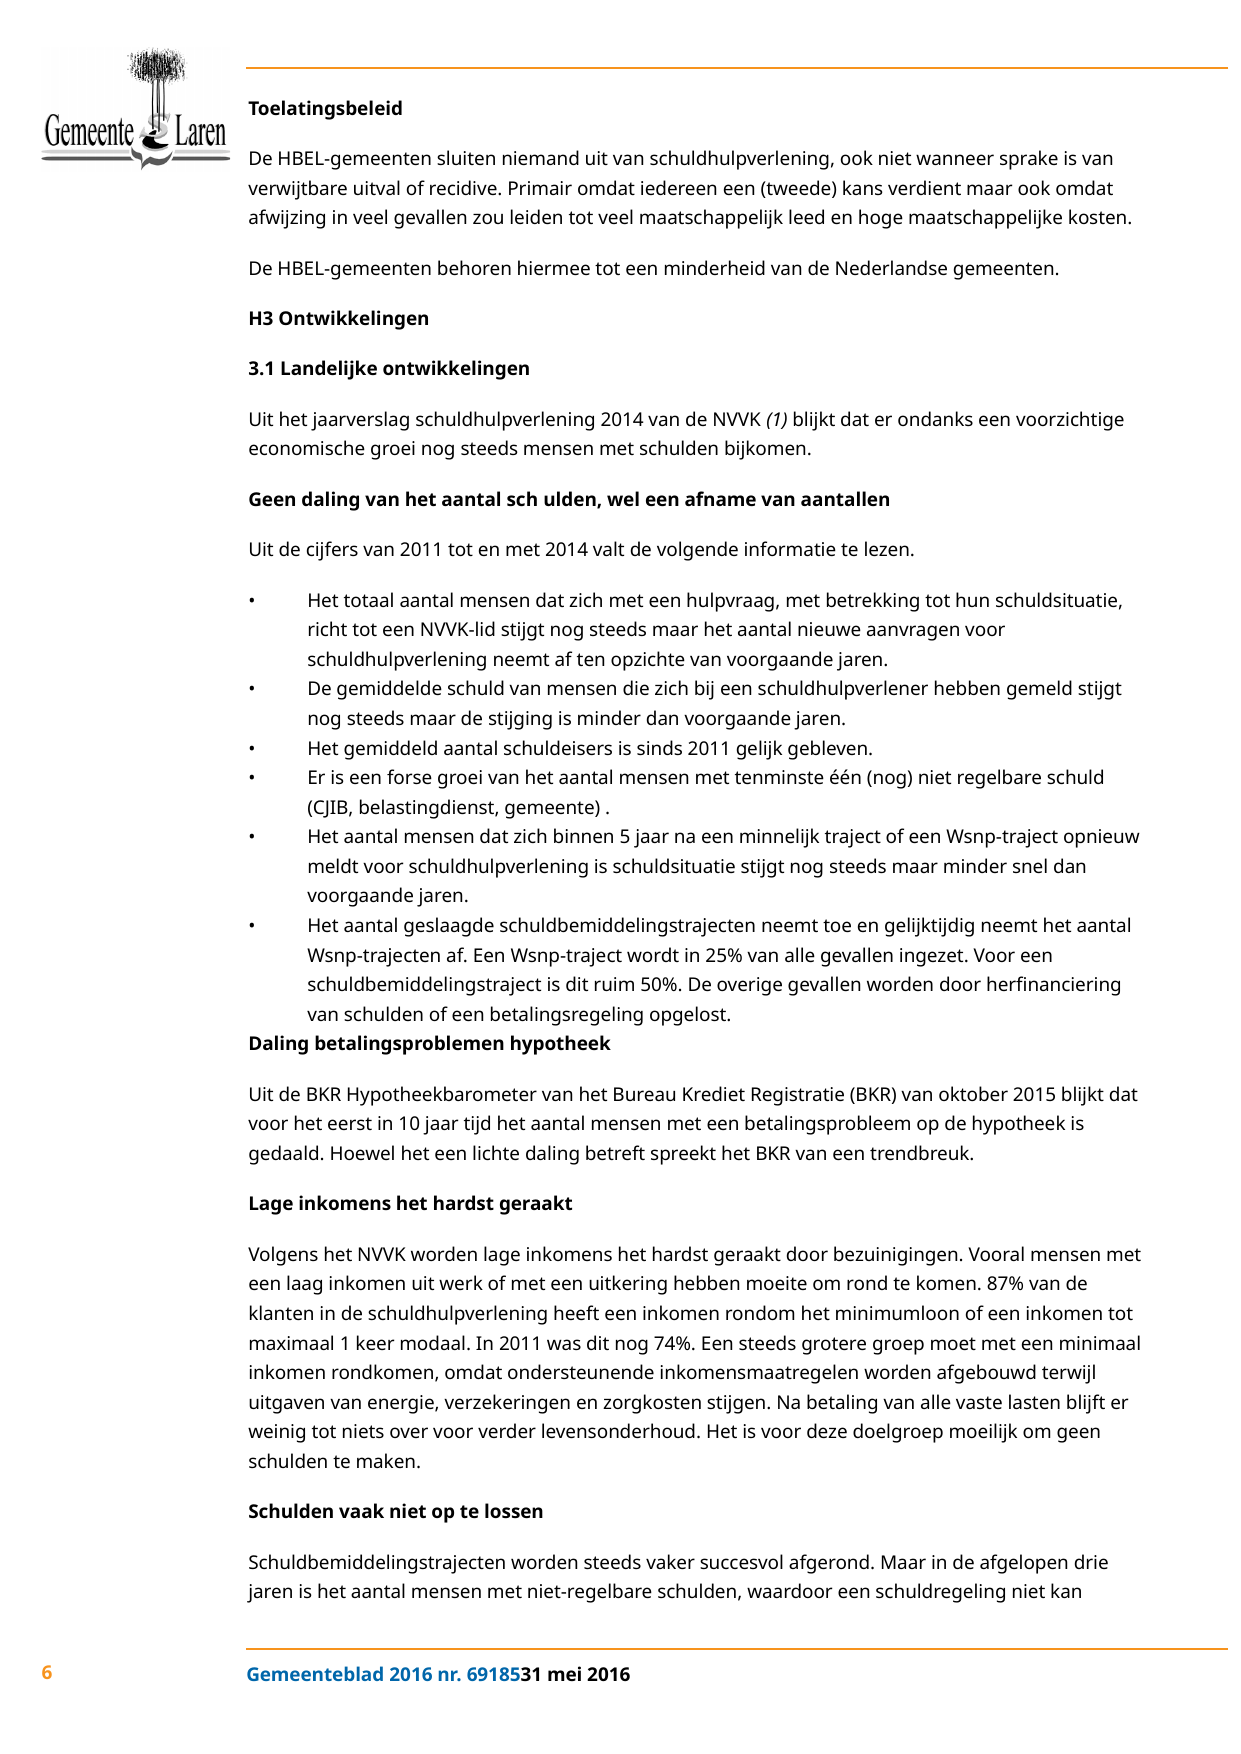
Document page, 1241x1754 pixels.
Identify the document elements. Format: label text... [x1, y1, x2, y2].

text Volgens het NVVK worden lage inkomens het hardst geraakt door bezuinigingen. Vooral mensen met een laag inkomen uit werk of met een uitkering hebben moeite om rond te komen. 87% van de klanten in de schuldhulpverlening heeft een inkomen rondom het minimumloon of een inkomen tot maximaal 1 keer modaal. In 2011 was dit nog 74%. Een steeds grotere groep moet met een minimaal inkomen rondkomen, omdat ondersteunende inkomensmaatregelen worden afgebouwd terwijl uitgaven van energie, verzekeringen en zorgkosten stijgen. Na betaling van alle vaste lasten blijft er weinig tot niets over voor verder levensonderhoud. Het is voor deze doelgroep moeilijk om geen schulden te maken. [248, 1241, 1152, 1474]
text Schuldbemiddelingstrajecten worden steeds vaker succesvol afgerond. Maar in de afgelopen drie jaren is het aantal mensen met niet-regelbare schulden, waardoor een schuldregeling niet kan [248, 1549, 1152, 1604]
text Lage inkomens het hardst geraakt [248, 1191, 1152, 1216]
text H3 Ontwikkelingen [248, 305, 1152, 331]
text 3.1 Landelijke ontwikkelingen [248, 356, 1152, 381]
text Uit de cijfers van 2011 tot en met 2014 valt de volgende informatie te lezen. [248, 536, 1152, 562]
text De HBEL-gemeenten behoren hiermee tot een minderheid van de Nederlandse gemeenten. [248, 255, 1152, 281]
list Het gemiddeld aantal schuldeisers is sinds 2011 gelijk gebleven. [248, 735, 1152, 761]
text Toelatingsbeleid [248, 95, 1152, 121]
text Uit het jaarverslag schuldhulpverlening 2014 van de NVVK (1) blijkt dat er ondanks een voorzichtige economische groei nog steeds mensen met schulden bijkomen. [248, 406, 1152, 461]
text Schulden vaak niet op te lossen [248, 1498, 1152, 1524]
list Er is een forse groei van het aantal mensen met tenminste één (nog) niet regelbare schuld (CJIB, belastingdienst, gemeente) . [248, 764, 1152, 820]
list Het totaal aantal mensen dat zich met een hulpvraag, met betrekking tot hun schuldsituatie, richt tot een NVVK-lid stijgt nog steeds maar het aantal nieuwe aanvragen voor schuldhulpverlening neemt af ten opzichte van voorgaande jaren. [248, 587, 1152, 672]
text Geen daling van het aantal sch ulden, wel een afname van aantallen [248, 486, 1152, 512]
text De HBEL-gemeenten sluiten niemand uit van schuldhulpverlening, ook niet wanneer sprake is van verwijtbare uitval of recidive. Primair omdat iedereen een (tweede) kans verdient maar ook omdat afwijzing in veel gevallen zou leiden tot veel maatschappelijk leed en hoge maatschappelijke kosten. [248, 145, 1152, 230]
text Uit de BKR Hypotheekbarometer van het Bureau Krediet Registratie (BKR) van oktober 2015 blijkt dat voor het eerst in 10 jaar tijd het aantal mensen met een betalingsprobleem op de hypotheek is gedaald. Hoewel het een lichte daling betreft spreekt het BKR van een trendbreuk. [248, 1081, 1152, 1166]
picture [41, 47, 231, 172]
text Daling betalingsproblemen hypotheek [248, 1031, 1152, 1056]
list Het aantal geslaagde schuldbemiddelingstrajecten neemt toe en gelijktijdig neemt het aantal Wsnp-trajecten af. Een Wsnp-traject wordt in 25% van alle gevallen ingezet. Voor een schuldbemiddelingstraject is dit ruim 50%. De overige gevallen worden door herfinanciering van schulden of een betalingsregeling opgelost. [248, 912, 1152, 1027]
list Het aantal mensen dat zich binnen 5 jaar na een minnelijk traject of een Wsnp-traject opnieuw meldt voor schuldhulpverlening is schuldsituatie stijgt nog steeds maar minder snel dan voorgaande jaren. [248, 823, 1152, 908]
list De gemiddelde schuld van mensen die zich bij een schuldhulpverlener hebben gemeld stijgt nog steeds maar de stijging is minder dan voorgaande jaren. [248, 676, 1152, 731]
